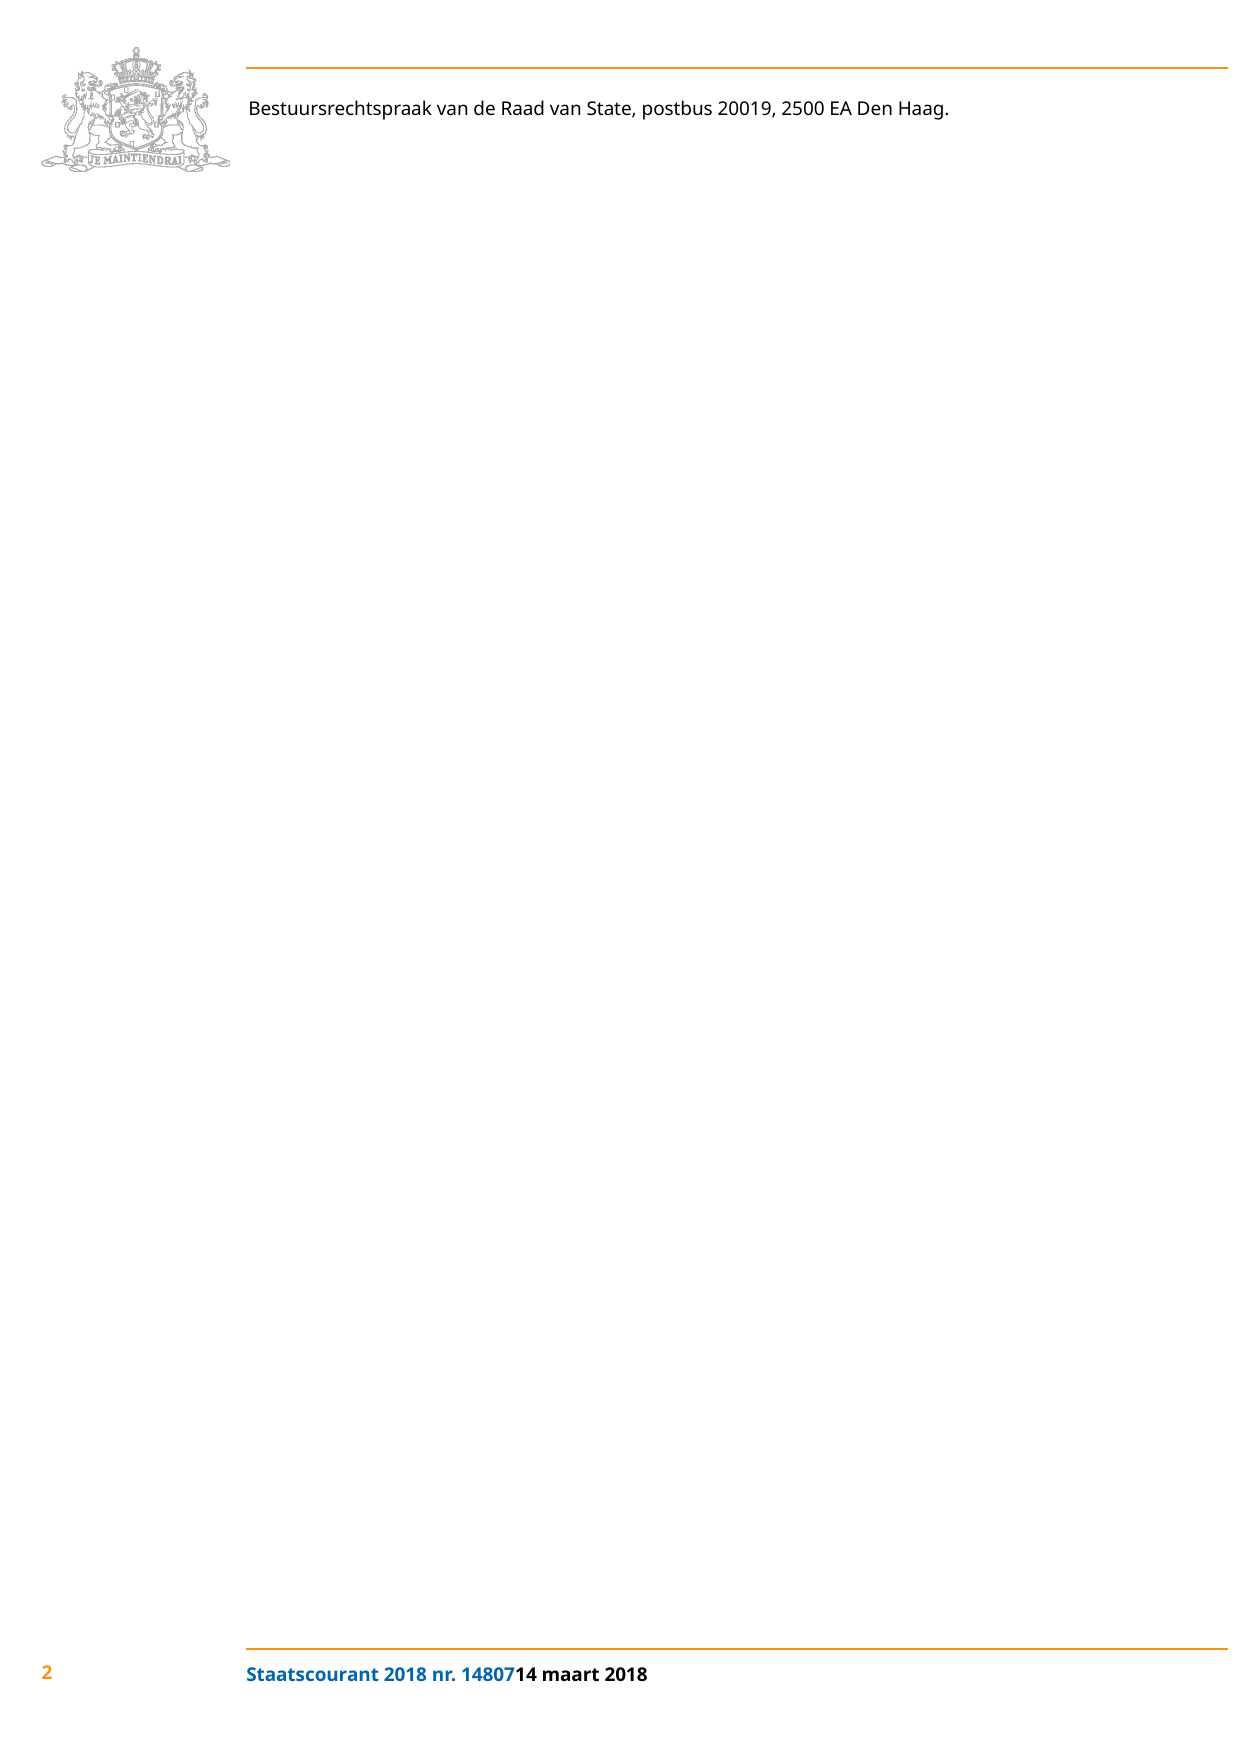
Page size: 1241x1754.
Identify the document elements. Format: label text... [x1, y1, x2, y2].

picture [41, 47, 231, 172]
text Bestuursrechtspraak van de Raad van State, postbus 20019, 2500 EA Den Haag. [248, 95, 1152, 121]
